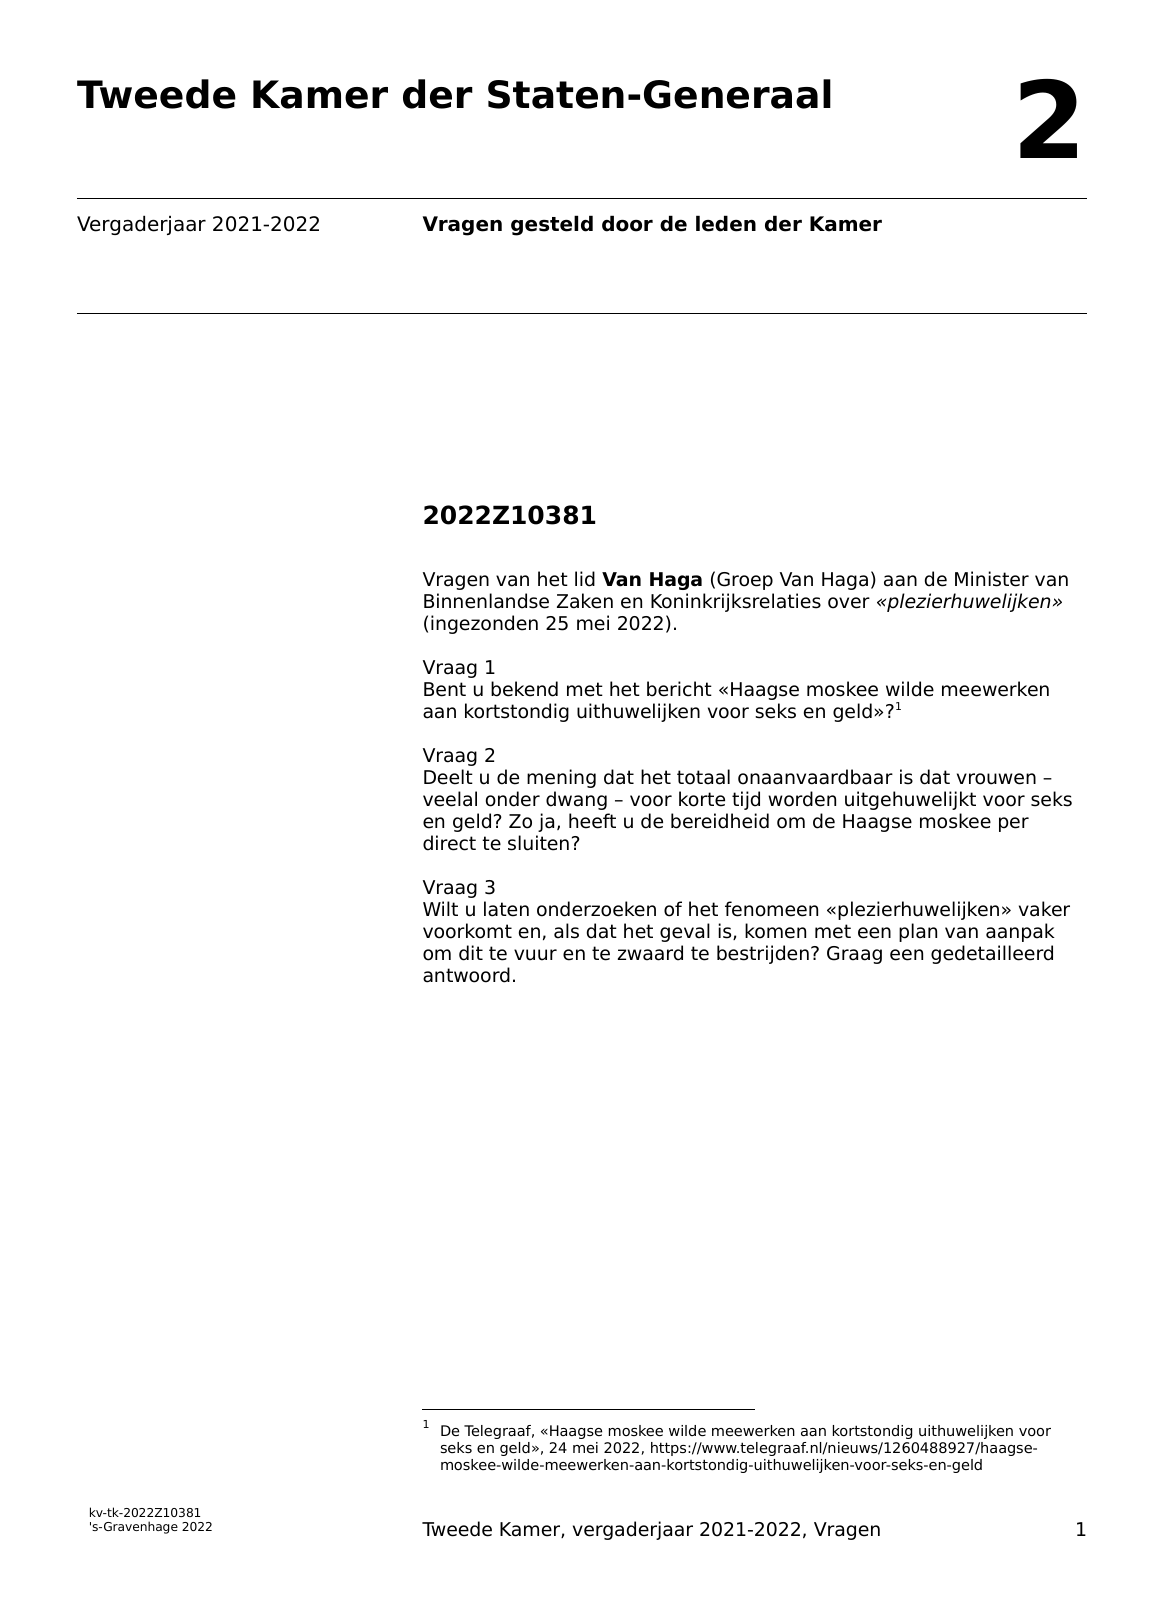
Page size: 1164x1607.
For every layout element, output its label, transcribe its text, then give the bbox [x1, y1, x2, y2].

text 2022Z10381 [422, 501, 1087, 531]
text Vragen van het lid Van Haga (Groep Van Haga) aan de Minister van Binnenlandse Zaken en Koninkrijksrelaties over «plezierhuwelijken» (ingezonden 25 mei 2022). [422, 569, 1087, 635]
text De Telegraaf, «Haagse moskee wilde meewerken aan kortstondig uithuwelijken voor seks en geld», 24 mei 2022, https://www.telegraaf.nl/nieuws/1260488927/haagse-moskee-wilde-meewerken-aan-kortstondig-uithuwelijken-voor-seks-en-geld [422, 1418, 1087, 1474]
table_header 2 [886, 59, 1087, 198]
text Vraag 1 [422, 657, 1087, 679]
text kv-tk-2022Z10381 [88, 1506, 323, 1520]
table_cell Vragen gesteld door de leden der Kamer [422, 199, 1087, 313]
text Vraag 2 [422, 745, 1087, 767]
text Deelt u de mening dat het totaal onaanvaardbaar is dat vrouwen – veelal onder dwang – voor korte tijd worden uitgehuwelijkt voor seks en geld? Zo ja, heeft u de bereidheid om de Haagse moskee per direct te sluiten? [422, 767, 1087, 855]
table_header Tweede Kamer der Staten-Generaal [77, 59, 886, 198]
text 's-Gravenhage 2022 [88, 1520, 323, 1534]
text Vraag 3 [422, 877, 1087, 899]
text Bent u bekend met het bericht «Haagse moskee wilde meewerken aan kortstondig uithuwelijken voor seks en geld»? [422, 679, 1087, 723]
text Wilt u laten onderzoeken of het fenomeen «plezierhuwelijken» vaker voorkomt en, als dat het geval is, komen met een plan van aanpak om dit te vuur en te zwaard te bestrijden? Graag een gedetailleerd antwoord. [422, 899, 1087, 987]
table_cell Vergaderjaar 2021-2022 [77, 199, 422, 313]
